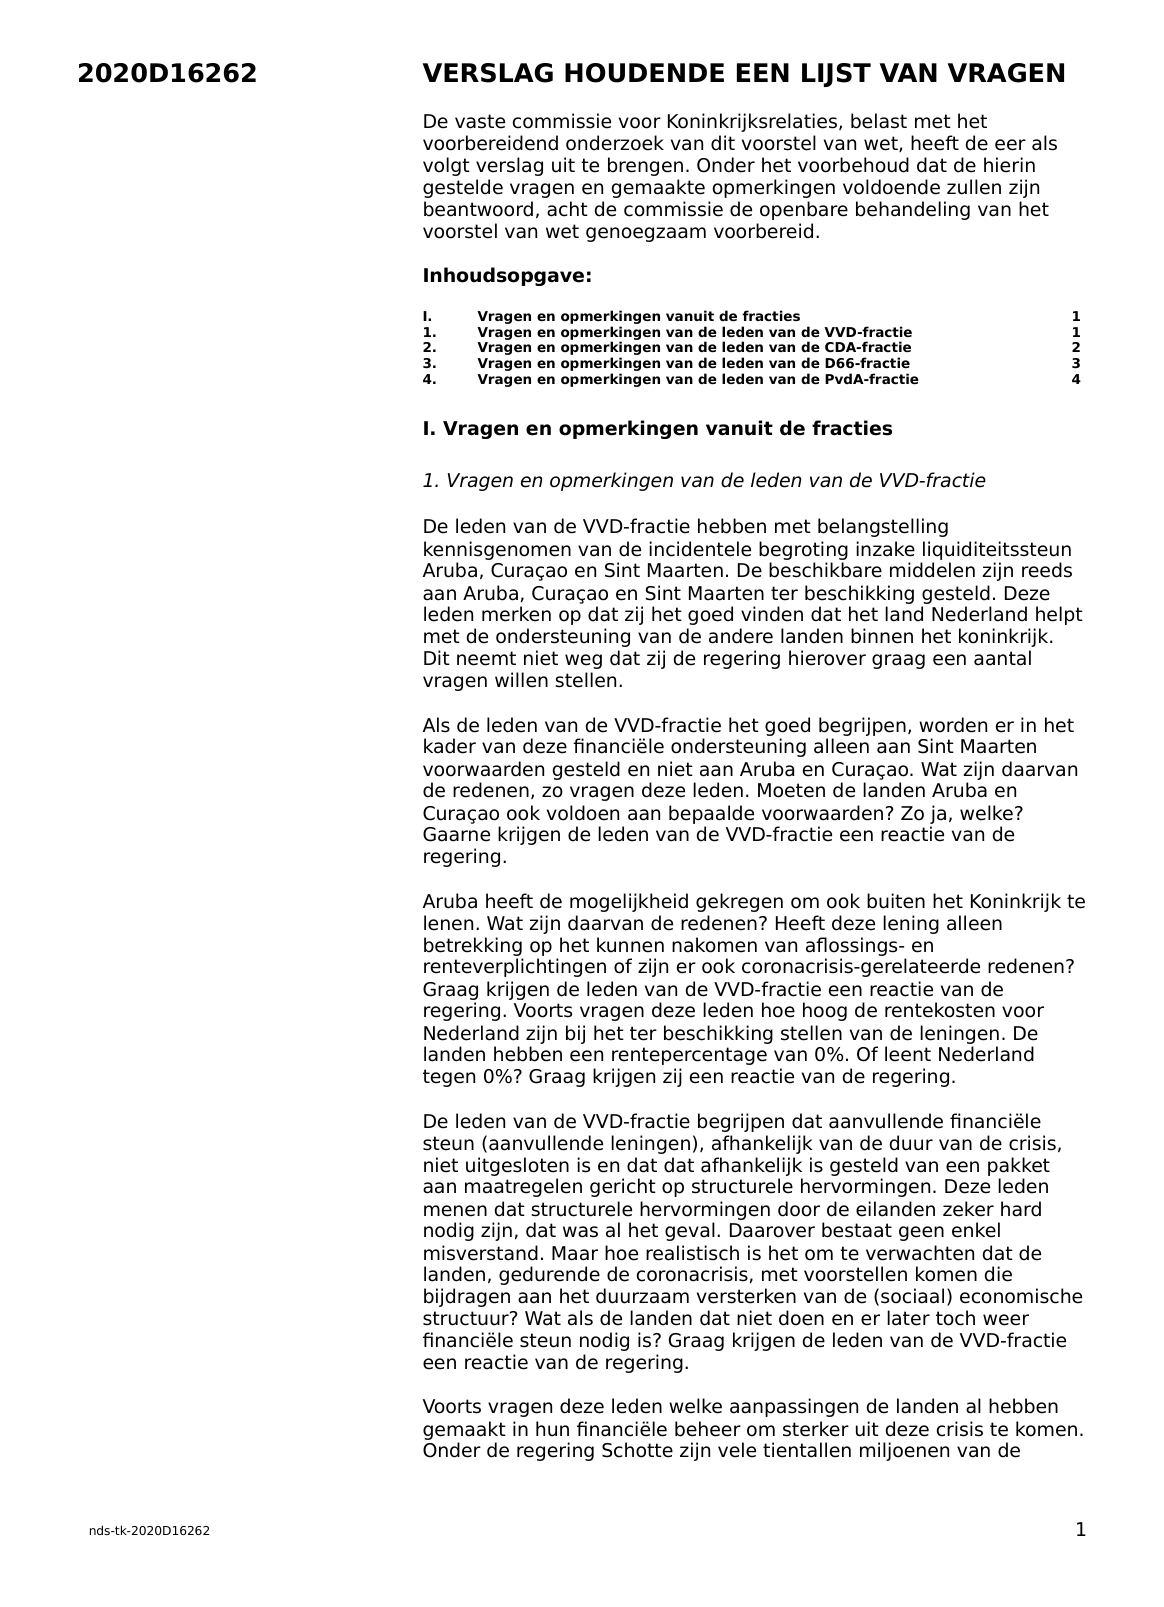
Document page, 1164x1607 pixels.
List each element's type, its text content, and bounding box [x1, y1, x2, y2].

table_cell 4. [422, 372, 471, 387]
table_cell 3 [1013, 356, 1087, 372]
table_cell Vragen en opmerkingen van de leden van de VVD-fractie [471, 325, 1013, 340]
text 2020D16262 VERSLAG HOUDENDE EEN LIJST VAN VRAGEN [77, 59, 1087, 89]
text De leden van de VVD-fractie hebben met belangstelling kennisgenomen van de incidentele begroting inzake liquiditeitssteun Aruba, Curaçao en Sint Maarten. De beschikbare middelen zijn reeds aan Aruba, Curaçao en Sint Maarten ter beschikking gesteld. Deze leden merken op dat zij het goed vinden dat het land Nederland helpt met de ondersteuning van de andere landen binnen het koninkrijk. Dit neemt niet weg dat zij de regering hierover graag een aantal vragen willen stellen. [422, 516, 1087, 692]
table_cell 1. [422, 325, 471, 340]
table_cell 4 [1013, 372, 1087, 387]
table_header I. [422, 309, 471, 324]
table_header 1 [1013, 309, 1087, 324]
table_cell Vragen en opmerkingen van de leden van de PvdA-fractie [471, 372, 1013, 387]
text Aruba heeft de mogelijkheid gekregen om ook buiten het Koninkrijk te lenen. Wat zijn daarvan de redenen? Heeft deze lening alleen betrekking op het kunnen nakomen van aflossings- en renteverplichtingen of zijn er ook coronacrisis-gerelateerde redenen? Graag krijgen de leden van de VVD-fractie een reactie van de regering. Voorts vragen deze leden hoe hoog de rentekosten voor Nederland zijn bij het ter beschikking stellen van de leningen. De landen hebben een rentepercentage van 0%. Of leent Nederland tegen 0%? Graag krijgen zij een reactie van de regering. [422, 891, 1087, 1088]
table_cell Vragen en opmerkingen van de leden van de D66-fractie [471, 356, 1013, 372]
table_cell 3. [422, 356, 471, 372]
text De leden van de VVD-fractie begrijpen dat aanvullende financiële steun (aanvullende leningen), afhankelijk van de duur van de crisis, niet uitgesloten is en dat dat afhankelijk is gesteld van een pakket aan maatregelen gericht op structurele hervormingen. Deze leden menen dat structurele hervormingen door de eilanden zeker hard nodig zijn, dat was al het geval. Daarover bestaat geen enkel misverstand. Maar hoe realistisch is het om te verwachten dat de landen, gedurende de coronacrisis, met voorstellen komen die bijdragen aan het duurzaam versterken van de (sociaal) economische structuur? Wat als de landen dat niet doen en er later toch weer financiële steun nodig is? Graag krijgen de leden van de VVD-fractie een reactie van de regering. [422, 1111, 1087, 1374]
table_header Vragen en opmerkingen vanuit de fracties [471, 309, 1013, 324]
subtitle I. Vragen en opmerkingen vanuit de fracties [422, 417, 1087, 439]
subtitle 1. Vragen en opmerkingen van de leden van de VVD-fractie [422, 469, 1087, 491]
table_cell 2. [422, 340, 471, 356]
subtitle Inhoudsopgave: [422, 265, 1087, 287]
text nds-tk-2020D16262 [88, 1524, 323, 1538]
text Als de leden van de VVD-fractie het goed begrijpen, worden er in het kader van deze financiële ondersteuning alleen aan Sint Maarten voorwaarden gesteld en niet aan Aruba en Curaçao. Wat zijn daarvan de redenen, zo vragen deze leden. Moeten de landen Aruba en Curaçao ook voldoen aan bepaalde voorwaarden? Zo ja, welke? Gaarne krijgen de leden van de VVD-fractie een reactie van de regering. [422, 714, 1087, 868]
table_cell 1 [1013, 325, 1087, 340]
text Voorts vragen deze leden welke aanpassingen de landen al hebben gemaakt in hun financiële beheer om sterker uit deze crisis te komen. Onder de regering Schotte zijn vele tientallen miljoenen van de [422, 1396, 1087, 1462]
table_cell Vragen en opmerkingen van de leden van de CDA-fractie [471, 340, 1013, 356]
table_cell 2 [1013, 340, 1087, 356]
text De vaste commissie voor Koninkrijksrelaties, belast met het voorbereidend onderzoek van dit voorstel van wet, heeft de eer als volgt verslag uit te brengen. Onder het voorbehoud dat de hierin gestelde vragen en gemaakte opmerkingen voldoende zullen zijn beantwoord, acht de commissie de openbare behandeling van het voorstel van wet genoegzaam voorbereid. [422, 111, 1087, 243]
